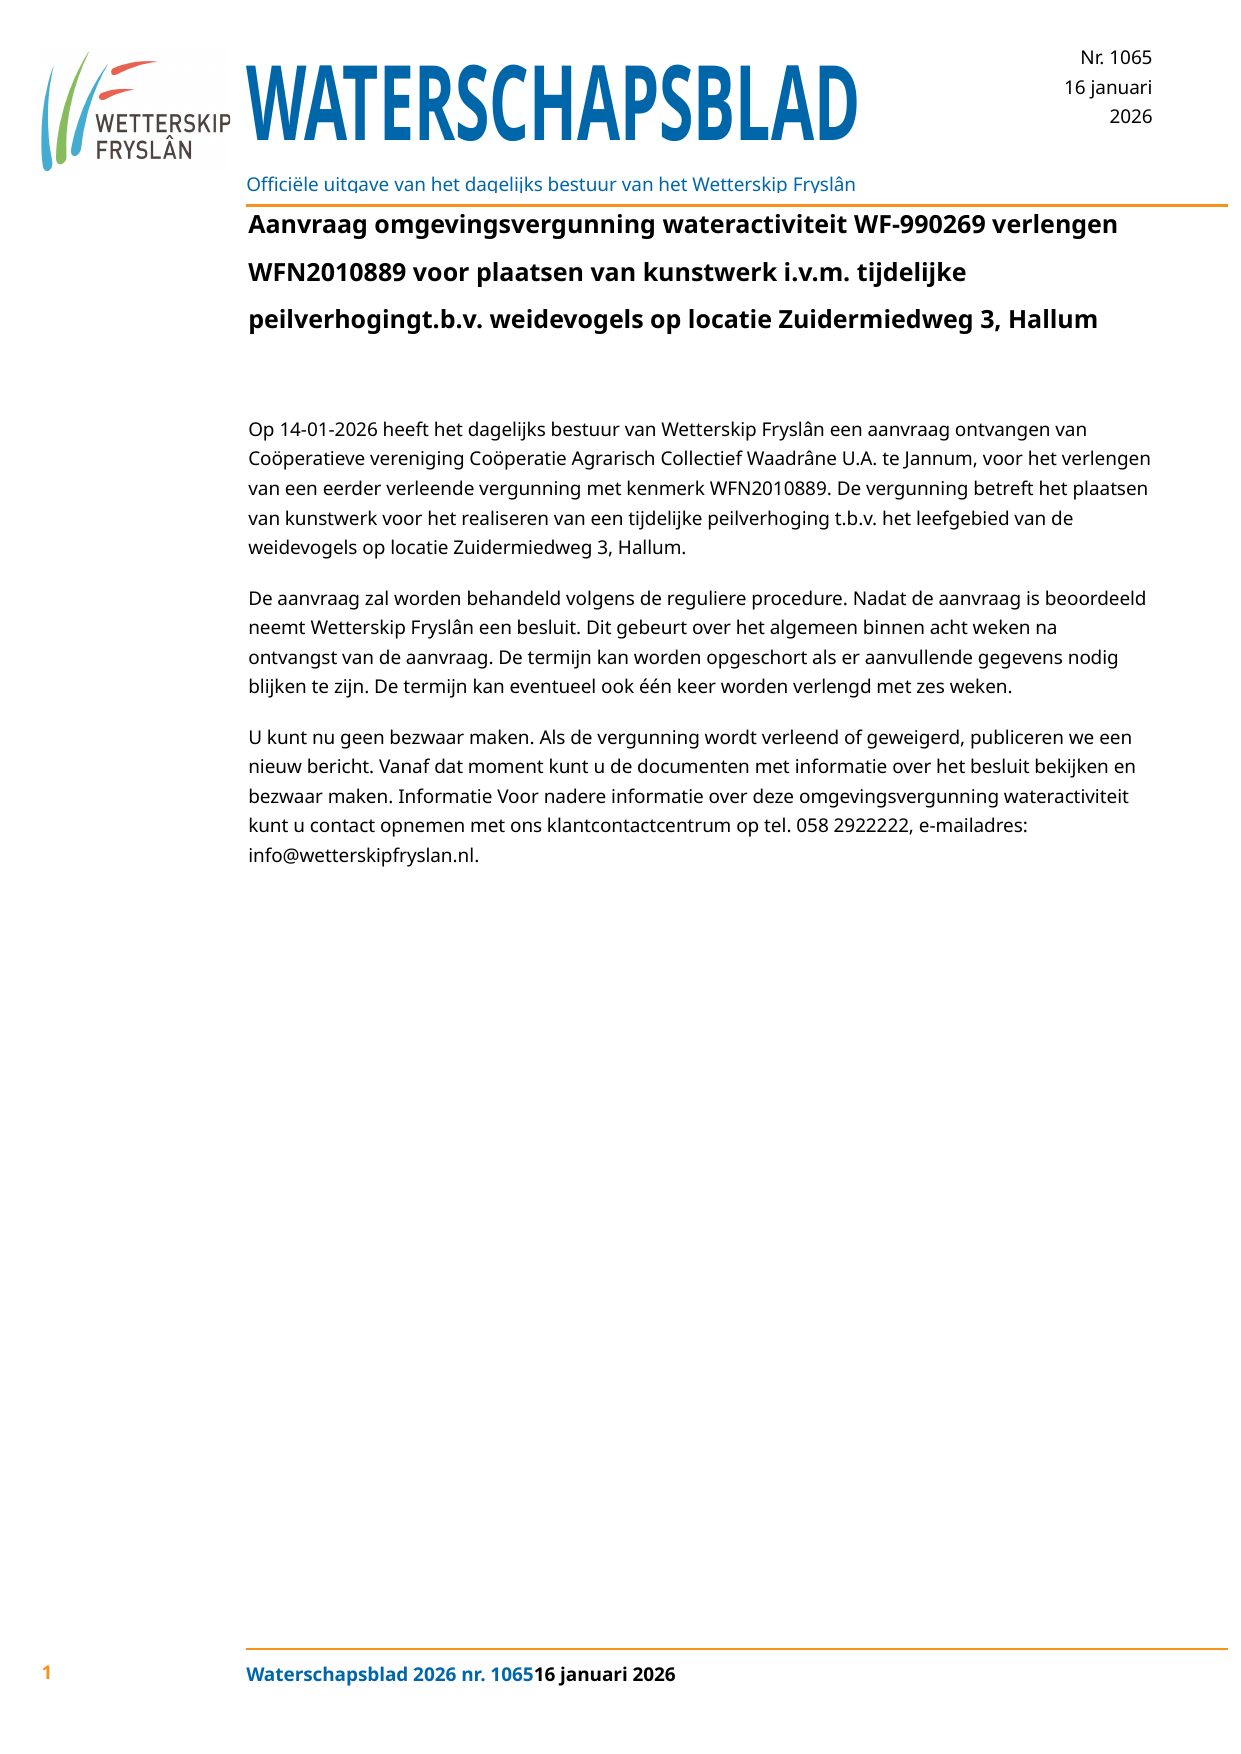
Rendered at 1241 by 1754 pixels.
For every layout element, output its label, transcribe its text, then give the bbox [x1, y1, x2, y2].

text Aanvraag omgevingsvergunning wateractiviteit WF-990269 verlengen WFN2010889 voor plaatsen van kunstwerk i.v.m. tijdelijke peilverhogingt.b.v. weidevogels op locatie Zuidermiedweg 3, Hallum [248, 207, 1152, 336]
text Op 14-01-2026 heeft het dagelijks bestuur van Wetterskip Fryslân een aanvraag ontvangen van Coöperatieve vereniging Coöperatie Agrarisch Collectief Waadrâne U.A. te Jannum, voor het verlengen van een eerder verleende vergunning met kenmerk WFN2010889. De vergunning betreft het plaatsen van kunstwerk voor het realiseren van een tijdelijke peilverhoging t.b.v. het leefgebied van de weidevogels op locatie Zuidermiedweg 3, Hallum. [248, 416, 1152, 560]
picture [41, 47, 231, 172]
text U kunt nu geen bezwaar maken. Als de vergunning wordt verleend of geweigerd, publiceren we een nieuw bericht. Vanaf dat moment kunt u de documenten met informatie over het besluit bekijken en bezwaar maken. Informatie Voor nadere informatie over deze omgevingsvergunning wateractiviteit kunt u contact opnemen met ons klantcontactcentrum op tel. 058 2922222, e-mailadres: info@wetterskipfryslan.nl. [248, 724, 1152, 868]
text De aanvraag zal worden behandeld volgens de reguliere procedure. Nadat de aanvraag is beoordeeld neemt Wetterskip Fryslân een besluit. Dit gebeurt over het algemeen binnen acht weken na ontvangst van de aanvraag. De termijn kan worden opgeschort als er aanvullende gegevens nodig blijken te zijn. De termijn kan eventueel ook één keer worden verlengd met zes weken. [248, 585, 1152, 699]
